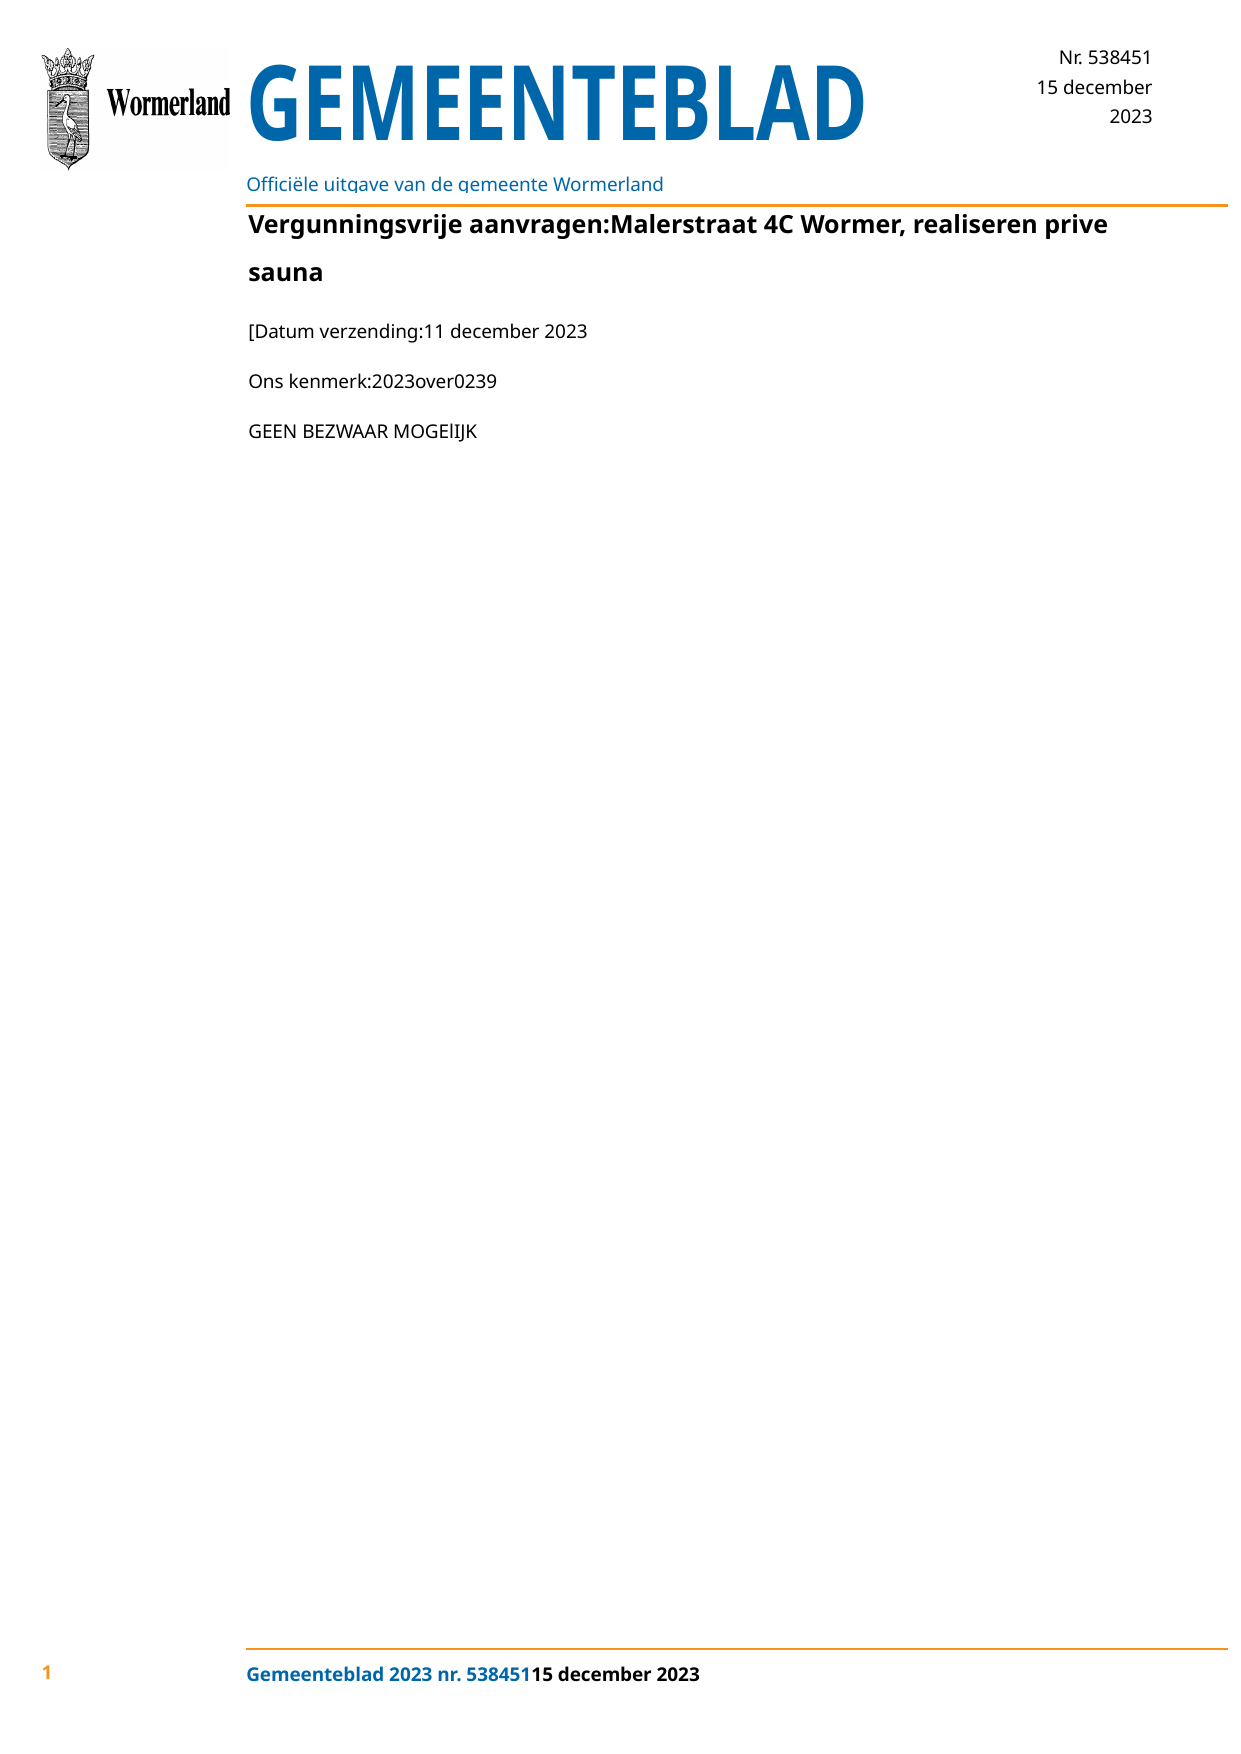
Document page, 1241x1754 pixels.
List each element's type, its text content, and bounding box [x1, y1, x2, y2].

text GEEN BEZWAAR MOGElIJK [248, 419, 1152, 444]
text Vergunningsvrije aanvragen:Malerstraat 4C Wormer, realiseren prive sauna [248, 207, 1152, 288]
text Ons kenmerk:2023over0239 [248, 368, 1152, 394]
text [Datum verzending:11 december 2023 [248, 318, 1152, 344]
picture [41, 47, 231, 172]
